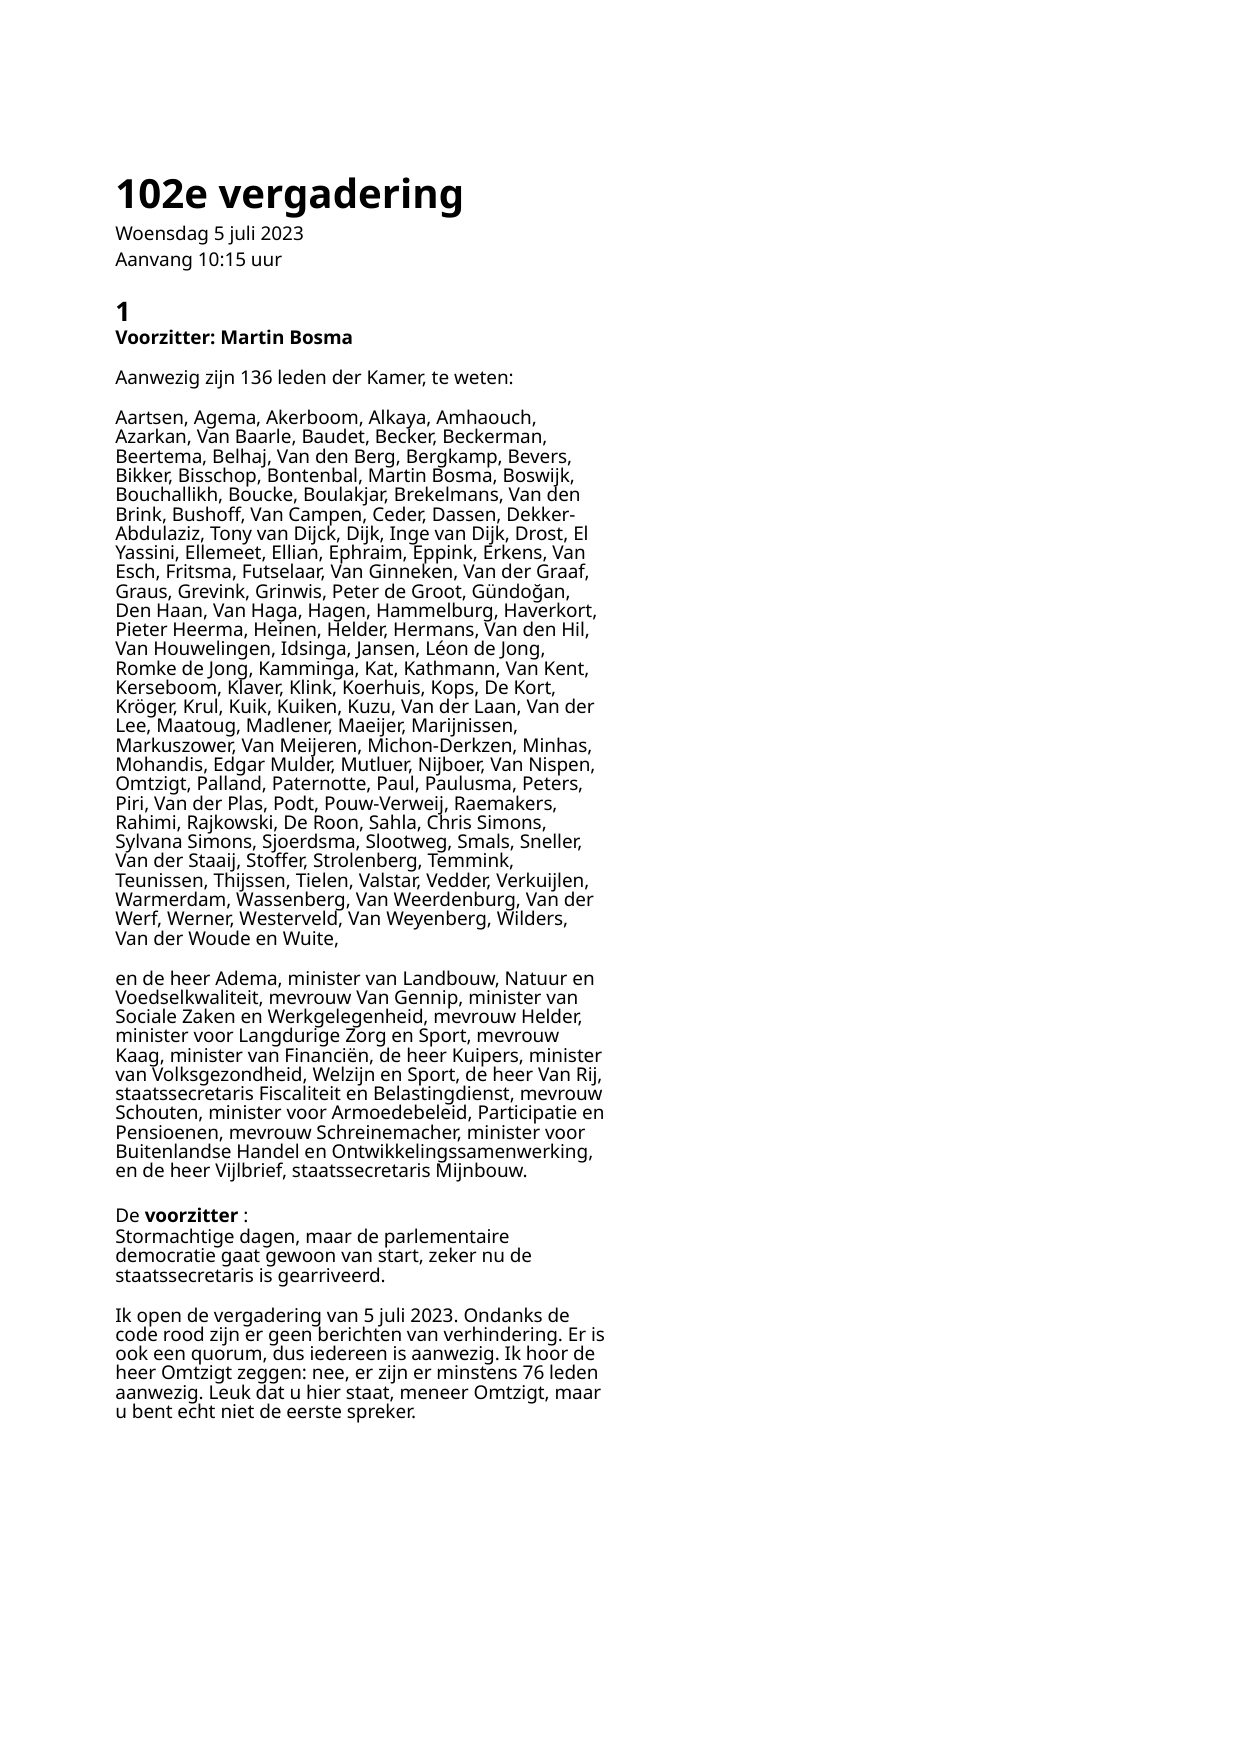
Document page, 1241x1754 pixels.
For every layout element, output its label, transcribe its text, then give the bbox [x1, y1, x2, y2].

text Aanwezig zijn 136 leden der Kamer, te weten: [115, 369, 605, 388]
text Woensdag 5 juli 2023 [115, 220, 605, 246]
text Ik open de vergadering van 5 juli 2023. Ondanks de code rood zijn er geen berichten van verhindering. Er is ook een quorum, dus iedereen is aanwezig. Ik hoor de heer Omtzigt zeggen: nee, er zijn er minstens 76 leden aanwezig. Leuk dat u hier staat, meneer Omtzigt, maar u bent echt niet de eerste spreker. [115, 1307, 605, 1422]
text Voorzitter: Martin Bosma [115, 329, 605, 348]
text 102e vergadering [115, 165, 605, 220]
text Aanvang 10:15 uur [115, 246, 605, 272]
text Aartsen, Agema, Akerboom, Alkaya, Amhaouch, Azarkan, Van Baarle, Baudet, Becker, Beckerman, Beertema, Belhaj, Van den Berg, Bergkamp, Bevers, Bikker, Bisschop, Bontenbal, Martin Bosma, Boswijk, Bouchallikh, Boucke, Boulakjar, Brekelmans, Van den Brink, Bushoff, Van Campen, Ceder, Dassen, Dekker-Abdulaziz, Tony van Dijck, Dijk, Inge van Dijk, Drost, El Yassini, Ellemeet, Ellian, Ephraim, Eppink, Erkens, Van Esch, Fritsma, Futselaar, Van Ginneken, Van der Graaf, Graus, Grevink, Grinwis, Peter de Groot, Gündoğan, Den Haan, Van Haga, Hagen, Hammelburg, Haverkort, Pieter Heerma, Heinen, Helder, Hermans, Van den Hil, Van Houwelingen, Idsinga, Jansen, Léon de Jong, Romke de Jong, Kamminga, Kat, Kathmann, Van Kent, Kerseboom, Klaver, Klink, Koerhuis, Kops, De Kort, Kröger, Krul, Kuik, Kuiken, Kuzu, Van der Laan, Van der Lee, Maatoug, Madlener, Maeijer, Marijnissen, Markuszower, Van Meijeren, Michon-Derkzen, Minhas, Mohandis, Edgar Mulder, Mutluer, Nijboer, Van Nispen, Omtzigt, Palland, Paternotte, Paul, Paulusma, Peters, Piri, Van der Plas, Podt, Pouw-Verweij, Raemakers, Rahimi, Rajkowski, De Roon, Sahla, Chris Simons, Sylvana Simons, Sjoerdsma, Slootweg, Smals, Sneller, Van der Staaij, Stoffer, Strolenberg, Temmink, Teunissen, Thijssen, Tielen, Valstar, Vedder, Verkuijlen, Warmerdam, Wassenberg, Van Weerdenburg, Van der Werf, Werner, Westerveld, Van Weyenberg, Wilders, Van der Woude en Wuite, [115, 409, 605, 949]
text De voorzitter : [115, 1202, 605, 1228]
text en de heer Adema, minister van Landbouw, Natuur en Voedselkwaliteit, mevrouw Van Gennip, minister van Sociale Zaken en Werkgelegenheid, mevrouw Helder, minister voor Langdurige Zorg en Sport, mevrouw Kaag, minister van Financiën, de heer Kuipers, minister van Volksgezondheid, Welzijn en Sport, de heer Van Rij, staatssecretaris Fiscaliteit en Belastingdienst, mevrouw Schouten, minister voor Armoedebeleid, Participatie en Pensioenen, mevrouw Schreinemacher, minister voor Buitenlandse Handel en Ontwikkelingssamenwerking, en de heer Vijlbrief, staatssecretaris Mijnbouw. [115, 969, 605, 1181]
text 1 [115, 292, 605, 329]
text Stormachtige dagen, maar de parlementaire democratie gaat gewoon van start, zeker nu de staatssecretaris is gearriveerd. [115, 1228, 605, 1286]
